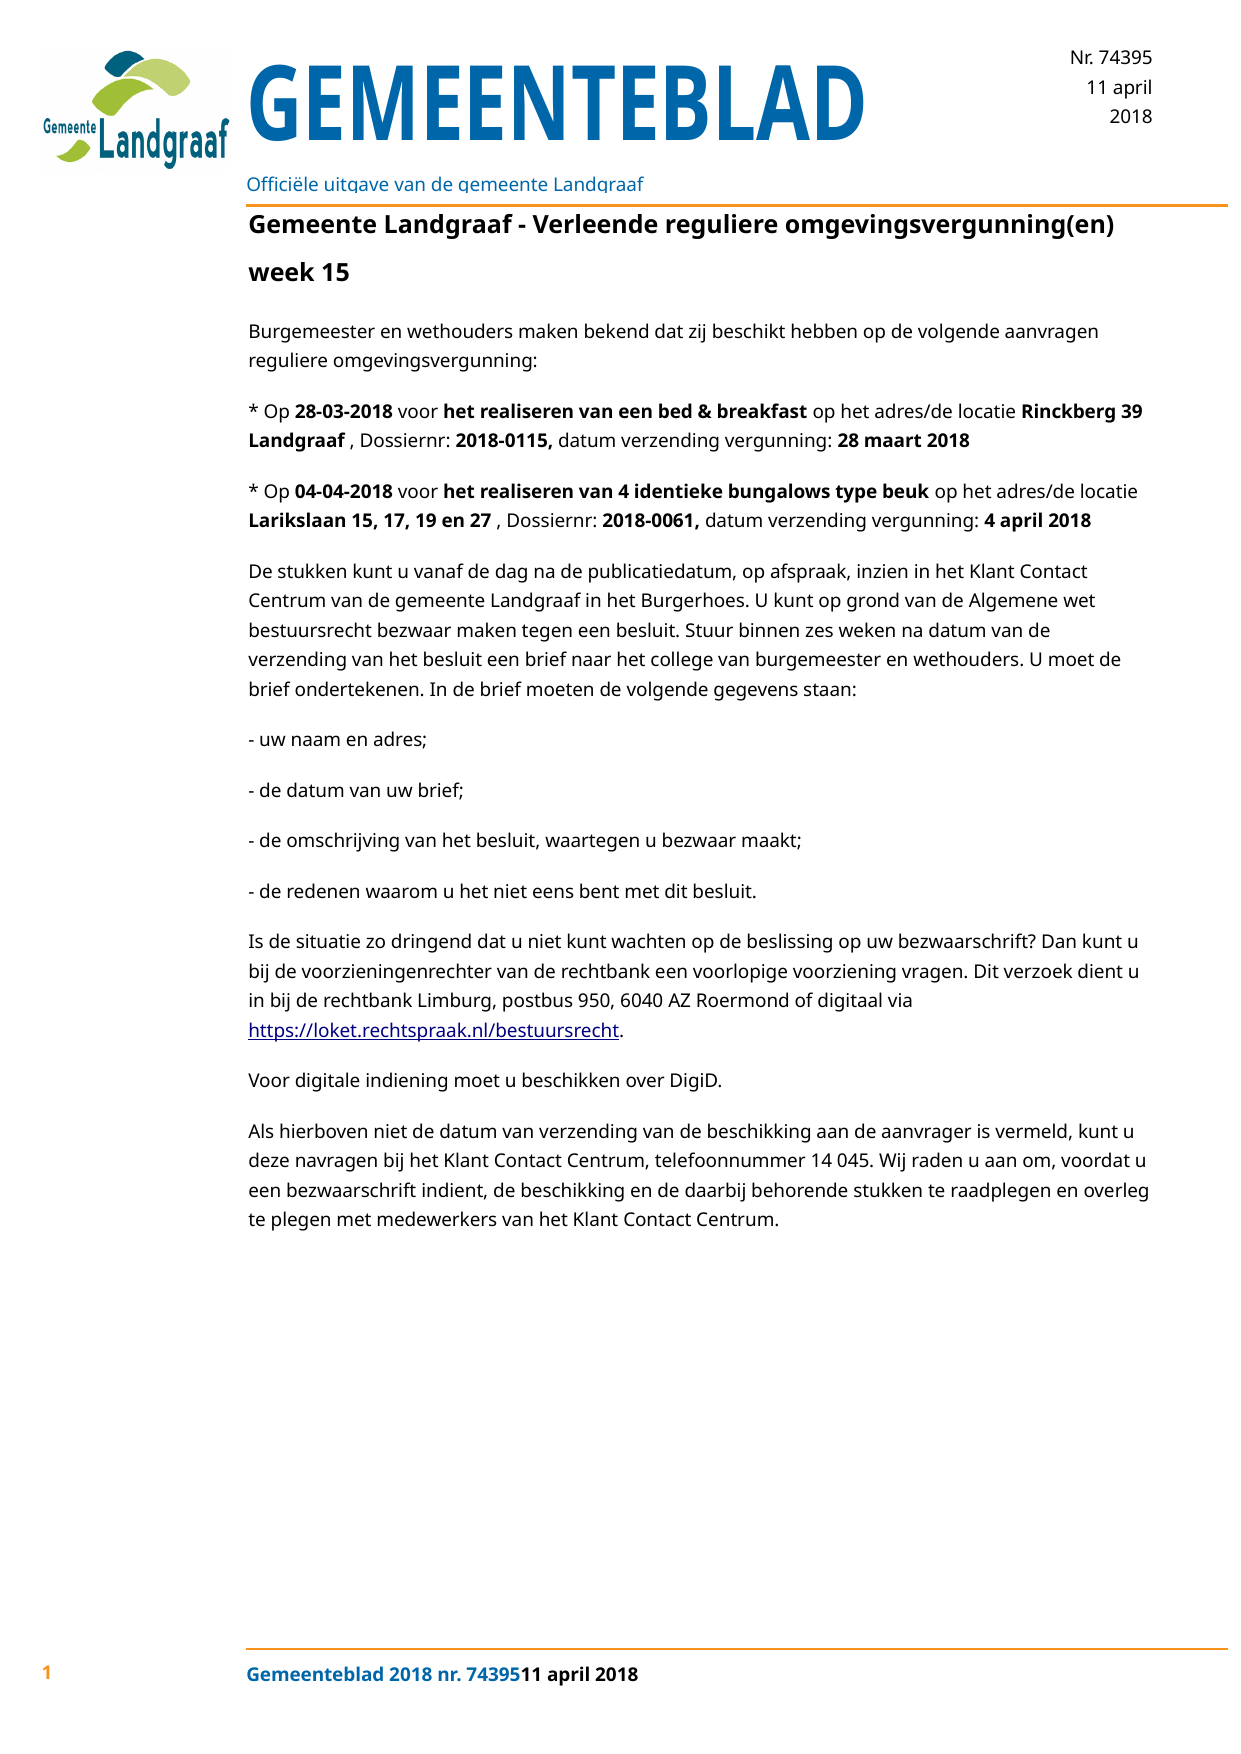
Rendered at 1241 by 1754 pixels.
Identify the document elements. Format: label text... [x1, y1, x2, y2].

text * Op 04-04-2018 voor het realiseren van 4 identieke bungalows type beuk op het adres/de locatie Larikslaan 15, 17, 19 en 27 , Dossiernr: 2018-0061, datum verzending vergunning: 4 april 2018 [248, 478, 1152, 533]
picture [41, 47, 231, 172]
text Voor digitale indiening moet u beschikken over DigiD. [248, 1067, 1152, 1093]
text - de datum van uw brief; [248, 777, 1152, 803]
text Gemeente Landgraaf - Verleende reguliere omgevingsvergunning(en) week 15 [248, 207, 1152, 288]
text Is de situatie zo dringend dat u niet kunt wachten op de beslissing op uw bezwaarschrift? Dan kunt u bij de voorzieningenrechter van de rechtbank een voorlopige voorziening vragen. Dit verzoek dient u in bij de rechtbank Limburg, postbus 950, 6040 AZ Roermond of digitaal via https://loket.rechtspraak.nl/bestuursrecht. [248, 928, 1152, 1043]
text * Op 28-03-2018 voor het realiseren van een bed & breakfast op het adres/de locatie Rinckberg 39 Landgraaf , Dossiernr: 2018-0115, datum verzending vergunning: 28 maart 2018 [248, 398, 1152, 453]
text Als hierboven niet de datum van verzending van de beschikking aan de aanvrager is vermeld, kunt u deze navragen bij het Klant Contact Centrum, telefoonnummer 14 045. Wij raden u aan om, voordat u een bezwaarschrift indient, de beschikking en de daarbij behorende stukken te raadplegen en overleg te plegen met medewerkers van het Klant Contact Centrum. [248, 1118, 1152, 1232]
text - de redenen waarom u het niet eens bent met dit besluit. [248, 878, 1152, 904]
text De stukken kunt u vanaf de dag na de publicatiedatum, op afspraak, inzien in het Klant Contact Centrum van de gemeente Landgraaf in het Burgerhoes. U kunt op grond van de Algemene wet bestuursrecht bezwaar maken tegen een besluit. Stuur binnen zes weken na datum van de verzending van het besluit een brief naar het college van burgemeester en wethouders. U moet de brief ondertekenen. In de brief moeten de volgende gegevens staan: [248, 558, 1152, 702]
text Burgemeester en wethouders maken bekend dat zij beschikt hebben op de volgende aanvragen reguliere omgevingsvergunning: [248, 318, 1152, 373]
text - de omschrijving van het besluit, waartegen u bezwaar maakt; [248, 827, 1152, 853]
text - uw naam en adres; [248, 727, 1152, 752]
